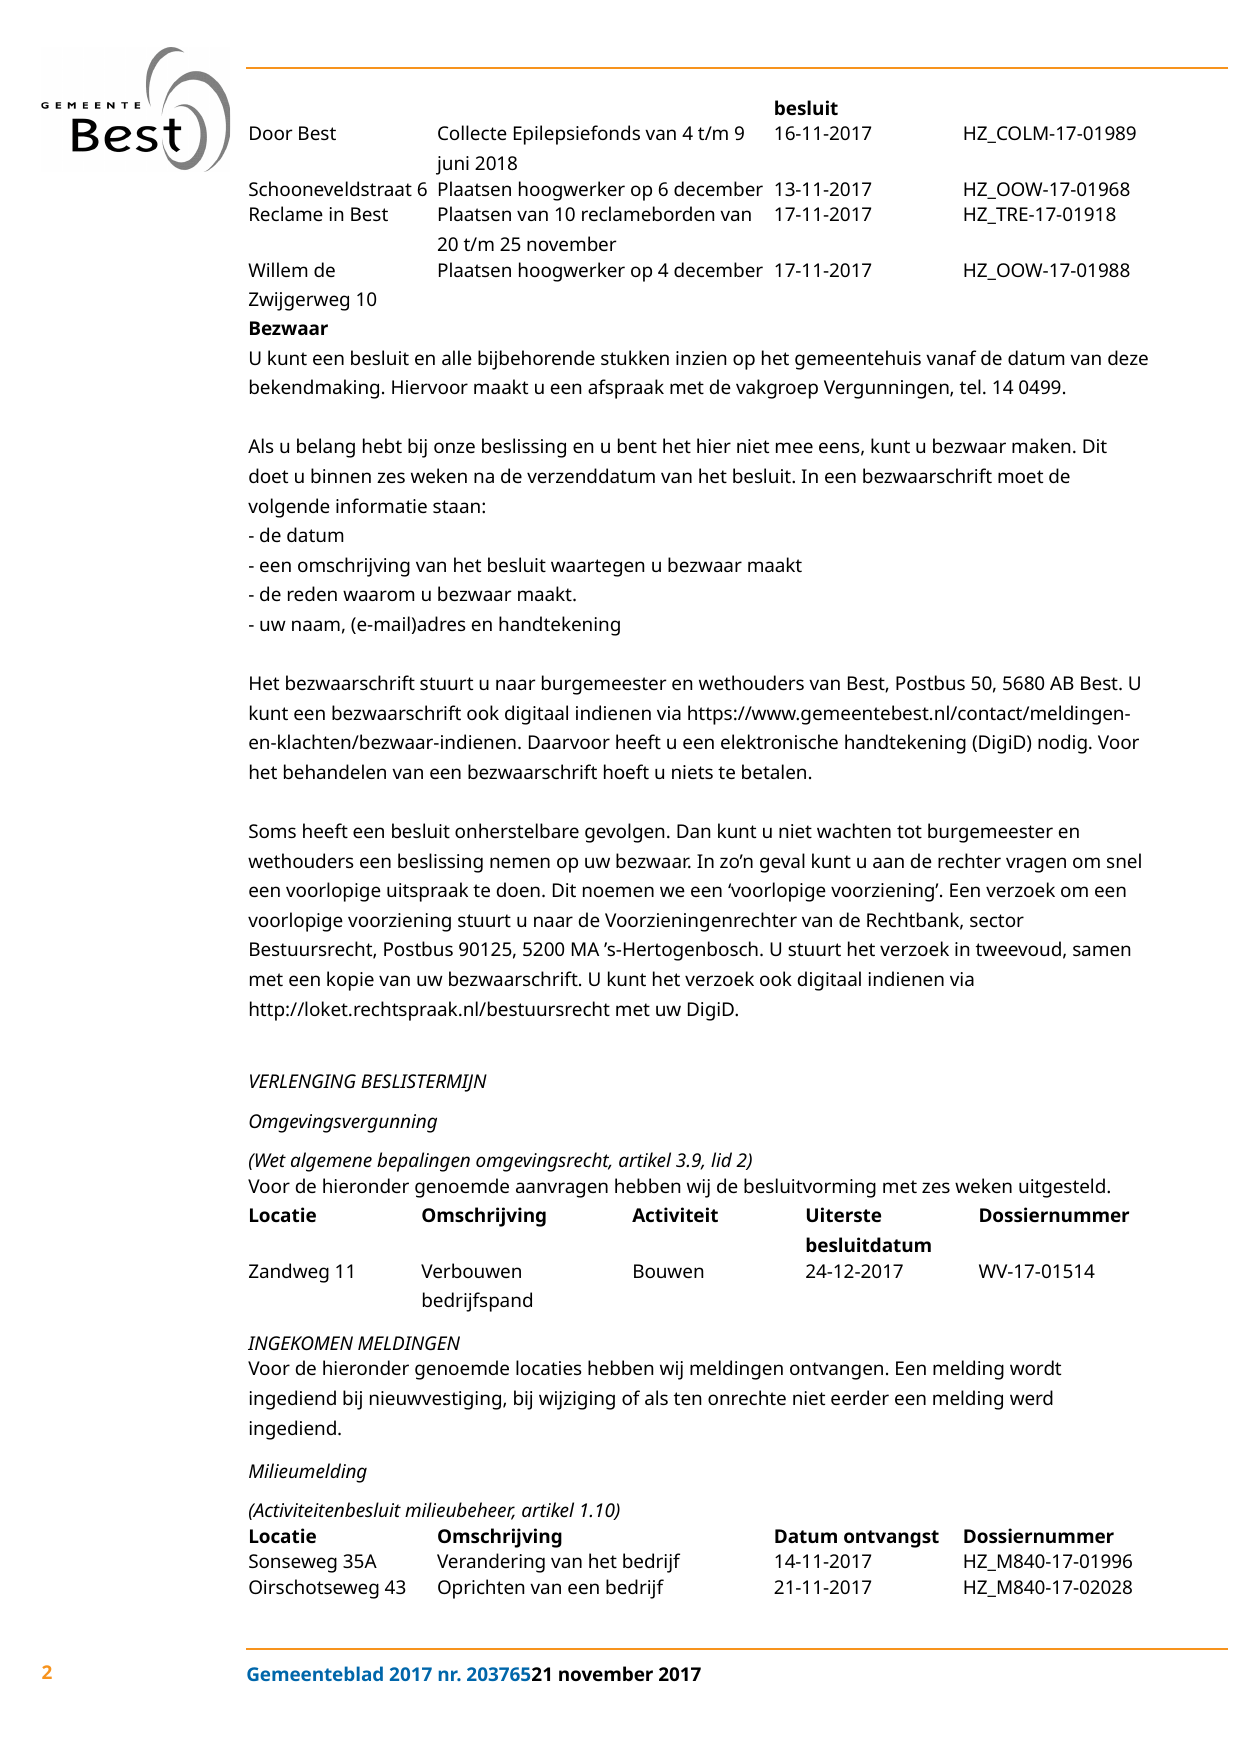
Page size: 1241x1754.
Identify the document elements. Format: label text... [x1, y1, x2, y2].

table_header Dossiernummer [963, 1523, 1152, 1549]
table_cell 16-11-2017 [774, 121, 963, 176]
text Als u belang hebt bij onze beslissing en u bent het hier niet mee eens, kunt u bezwaar maken. Dit doet u binnen zes weken na de verzenddatum van het besluit. In een bezwaarschrift moet de volgende informatie staan: [248, 434, 1152, 519]
table_cell Verandering van het bedrijf [437, 1549, 774, 1574]
picture [41, 47, 231, 172]
table_cell 17-11-2017 [774, 257, 963, 312]
table_cell WV-17-01514 [978, 1258, 1152, 1313]
text Voor de hieronder genoemde aanvragen hebben wij de besluitvorming met zes weken uitgesteld. [248, 1173, 1152, 1198]
table_cell 17-11-2017 [774, 202, 963, 257]
table_header Activiteit [632, 1203, 805, 1258]
text Soms heeft een besluit onherstelbare gevolgen. Dan kunt u niet wachten tot burgemeester en wethouders een beslissing nemen op uw bezwaar. In zo’n geval kunt u aan de rechter vragen om snel een voorlopige uitspraak te doen. Dit noemen we een ‘voorlopige voorziening’. Een verzoek om een voorlopige voorziening stuurt u naar de Voorzieningenrechter van de Rechtbank, sector Bestuursrecht, Postbus 90125, 5200 MA ’s-Hertogenbosch. U stuurt het verzoek in tweevoud, samen met een kopie van uw bezwaarschrift. U kunt het verzoek ook digitaal indienen via http://loket.rechtspraak.nl/bestuursrecht met uw DigiD. [248, 818, 1152, 1022]
table_cell 24-12-2017 [805, 1258, 978, 1313]
text Voor de hieronder genoemde locaties hebben wij meldingen ontvangen. Een melding wordt ingediend bij nieuwvestiging, bij wijziging of als ten onrechte niet eerder een melding werd ingediend. [248, 1356, 1152, 1441]
table_cell Collecte Epilepsiefonds van 4 t/m 9 juni 2018 [437, 121, 774, 176]
table_header [963, 95, 1152, 121]
table_cell HZ_OOW-17-01988 [963, 257, 1152, 312]
table_header Locatie [248, 1203, 421, 1258]
table_cell Willem de Zwijgerweg 10 [248, 257, 437, 312]
table_cell Oprichten van een bedrijf [437, 1575, 774, 1600]
table_header Datum ontvangst [774, 1523, 963, 1549]
text Milieumelding [248, 1458, 1152, 1484]
text Bezwaar [248, 315, 1152, 341]
table_header Uiterste besluitdatum [805, 1203, 978, 1258]
text - uw naam, (e-mail)adres en handtekening [248, 611, 1152, 637]
table_header [437, 95, 774, 121]
table_cell Sonseweg 35A [248, 1549, 437, 1574]
text (Wet algemene bepalingen omgevingsrecht, artikel 3.9, lid 2) [248, 1147, 1152, 1173]
text U kunt een besluit en alle bijbehorende stukken inzien op het gemeentehuis vanaf de datum van deze bekendmaking. Hiervoor maakt u een afspraak met de vakgroep Vergunningen, tel. 14 0499. [248, 345, 1152, 400]
table_cell HZ_COLM-17-01989 [963, 121, 1152, 176]
text Omgevingsvergunning [248, 1108, 1152, 1133]
text INGEKOMEN MELDINGEN [248, 1330, 1152, 1356]
table_cell Schooneveldstraat 6 [248, 176, 437, 202]
table_cell Verbouwen bedrijfspand [421, 1258, 632, 1313]
table_cell HZ_OOW-17-01968 [963, 176, 1152, 202]
table_cell Door Best [248, 121, 437, 176]
text - een omschrijving van het besluit waartegen u bezwaar maakt [248, 552, 1152, 578]
text - de reden waarom u bezwaar maakt. [248, 582, 1152, 607]
table_cell Plaatsen van 10 reclameborden van 20 t/m 25 november [437, 202, 774, 257]
table_cell 13-11-2017 [774, 176, 963, 202]
table_cell Plaatsen hoogwerker op 6 december [437, 176, 774, 202]
table_cell Bouwen [632, 1258, 805, 1313]
table_cell Reclame in Best [248, 202, 437, 257]
table_cell HZ_TRE-17-01918 [963, 202, 1152, 257]
table_header [248, 95, 437, 121]
table_cell 21-11-2017 [774, 1575, 963, 1600]
table_header Locatie [248, 1523, 437, 1549]
text (Activiteitenbesluit milieubeheer, artikel 1.10) [248, 1497, 1152, 1523]
text - de datum [248, 522, 1152, 548]
table_header Dossiernummer [978, 1203, 1152, 1258]
table_header Omschrijving [421, 1203, 632, 1258]
table_cell HZ_M840-17-02028 [963, 1575, 1152, 1600]
text Het bezwaarschrift stuurt u naar burgemeester en wethouders van Best, Postbus 50, 5680 AB Best. U kunt een bezwaarschrift ook digitaal indienen via https://www.gemeentebest.nl/contact/meldingen-en-klachten/bezwaar-indienen. Daarvoor heeft u een elektronische handtekening (DigiD) nodig. Voor het behandelen van een bezwaarschrift hoeft u niets te betalen. [248, 670, 1152, 785]
table_cell Zandweg 11 [248, 1258, 421, 1313]
table_header besluit [774, 95, 963, 121]
table_cell Oirschotseweg 43 [248, 1575, 437, 1600]
text VERLENGING BESLISTERMIJN [248, 1068, 1152, 1094]
table_header Omschrijving [437, 1523, 774, 1549]
table_cell 14-11-2017 [774, 1549, 963, 1574]
table_cell HZ_M840-17-01996 [963, 1549, 1152, 1574]
table_cell Plaatsen hoogwerker op 4 december [437, 257, 774, 312]
